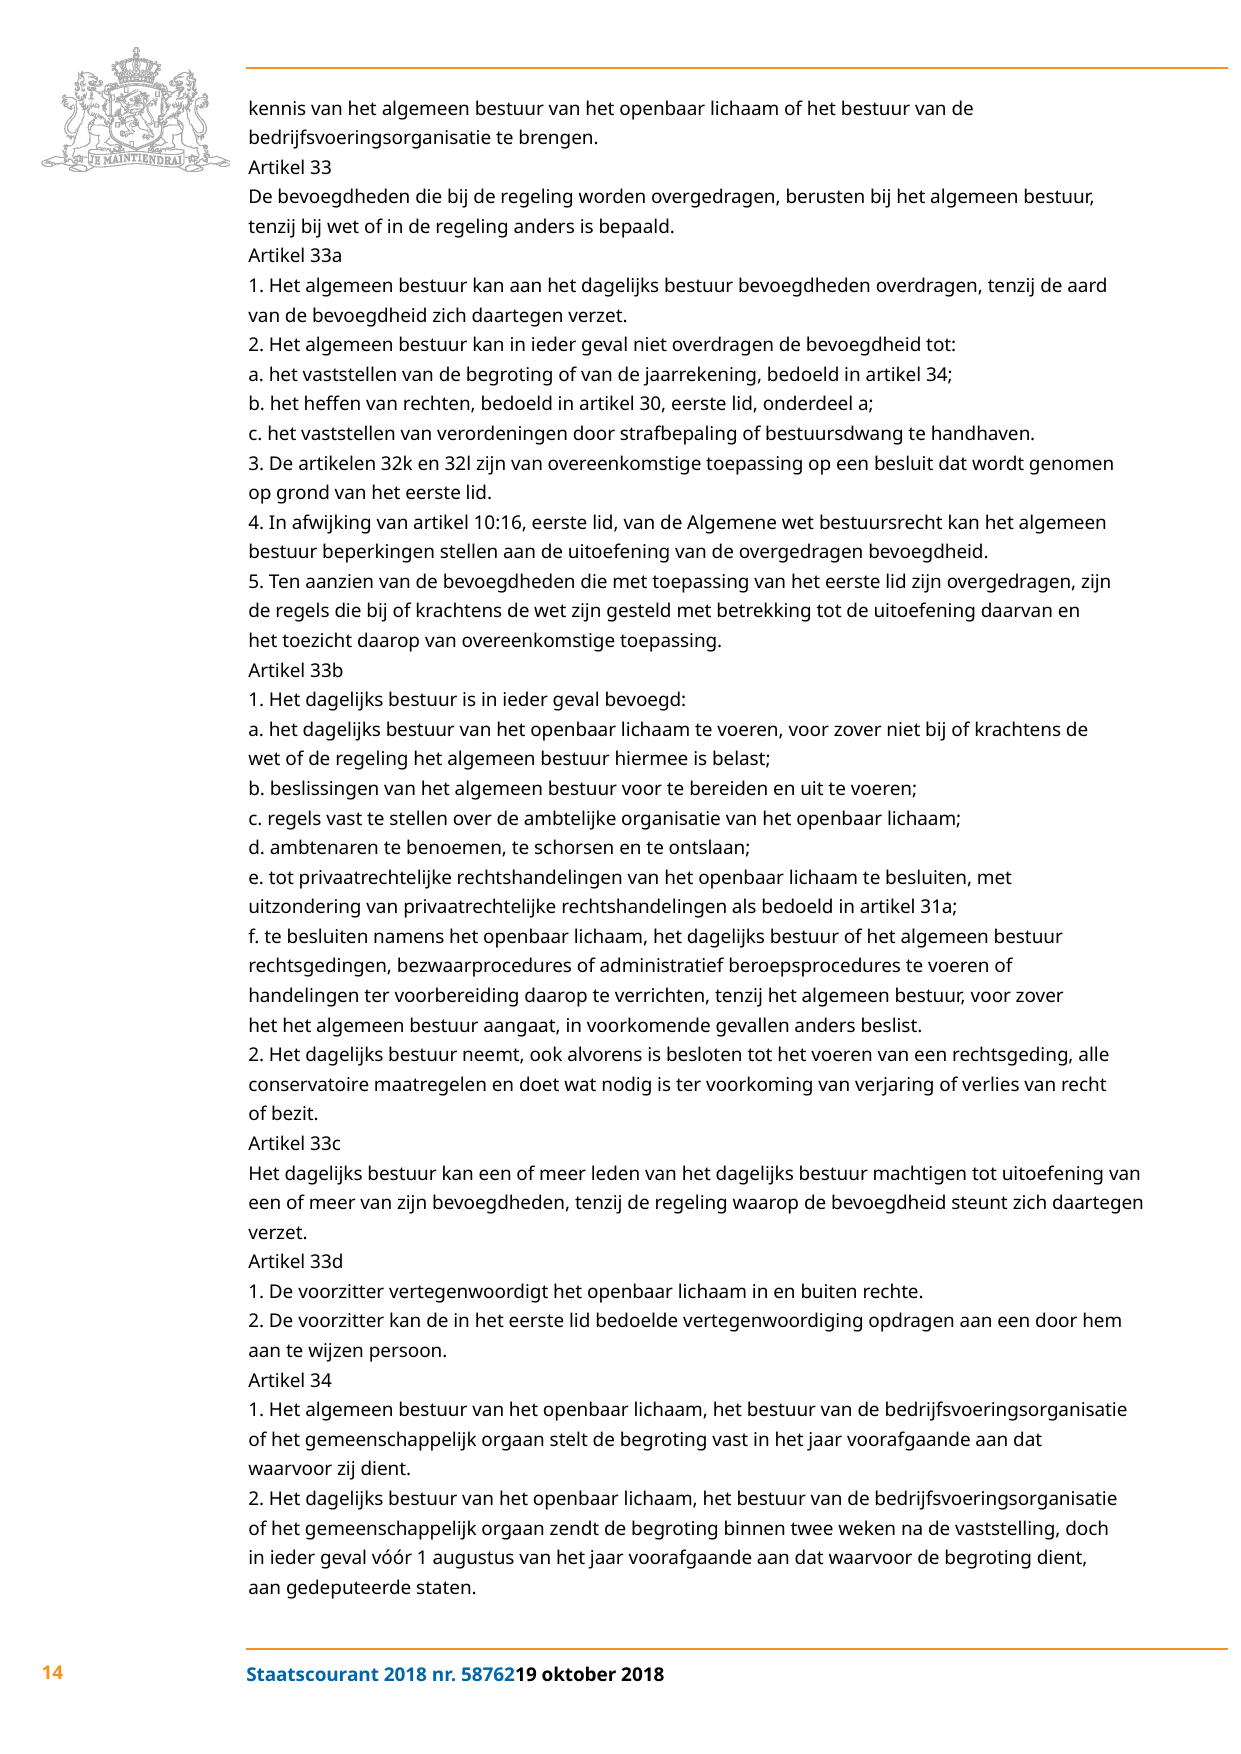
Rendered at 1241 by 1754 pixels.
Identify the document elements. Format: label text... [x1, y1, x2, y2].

text Artikel 33c [248, 1130, 1152, 1156]
text Het dagelijks bestuur kan een of meer leden van het dagelijks bestuur machtigen tot uitoefening van [248, 1160, 1152, 1186]
text 2. Het dagelijks bestuur neemt, ook alvorens is besloten tot het voeren van een rechtsgeding, alle [248, 1041, 1152, 1067]
text of bezit. [248, 1101, 1152, 1126]
text uitzondering van privaatrechtelijke rechtshandelingen als bedoeld in artikel 31a; [248, 893, 1152, 919]
text het toezicht daarop van overeenkomstige toepassing. [248, 627, 1152, 653]
text Artikel 34 [248, 1367, 1152, 1393]
text f. te besluiten namens het openbaar lichaam, het dagelijks bestuur of het algemeen bestuur [248, 923, 1152, 949]
text of het gemeenschappelijk orgaan stelt de begroting vast in het jaar voorafgaande aan dat [248, 1426, 1152, 1452]
text op grond van het eerste lid. [248, 479, 1152, 505]
text een of meer van zijn bevoegdheden, tenzij de regeling waarop de bevoegdheid steunt zich daartegen [248, 1189, 1152, 1215]
text b. beslissingen van het algemeen bestuur voor te bereiden en uit te voeren; [248, 775, 1152, 801]
text c. het vaststellen van verordeningen door strafbepaling of bestuursdwang te handhaven. [248, 420, 1152, 446]
picture [41, 47, 231, 172]
text 2. Het algemeen bestuur kan in ieder geval niet overdragen de bevoegdheid tot: [248, 331, 1152, 357]
text bestuur beperkingen stellen aan de uitoefening van de overgedragen bevoegdheid. [248, 538, 1152, 564]
text waarvoor zij dient. [248, 1456, 1152, 1481]
text Artikel 33 [248, 154, 1152, 180]
text 2. Het dagelijks bestuur van het openbaar lichaam, het bestuur van de bedrijfsvoeringsorganisatie [248, 1485, 1152, 1511]
text 1. Het algemeen bestuur van het openbaar lichaam, het bestuur van de bedrijfsvoeringsorganisatie [248, 1396, 1152, 1422]
text verzet. [248, 1219, 1152, 1245]
text de regels die bij of krachtens de wet zijn gesteld met betrekking tot de uitoefening daarvan en [248, 598, 1152, 623]
text d. ambtenaren te benoemen, te schorsen en te ontslaan; [248, 834, 1152, 860]
text 2. De voorzitter kan de in het eerste lid bedoelde vertegenwoordiging opdragen aan een door hem [248, 1308, 1152, 1333]
text 1. Het dagelijks bestuur is in ieder geval bevoegd: [248, 686, 1152, 712]
text of het gemeenschappelijk orgaan zendt de begroting binnen twee weken na de vaststelling, doch [248, 1515, 1152, 1541]
text c. regels vast te stellen over de ambtelijke organisatie van het openbaar lichaam; [248, 805, 1152, 831]
text bedrijfsvoeringsorganisatie te brengen. [248, 124, 1152, 150]
text a. het dagelijks bestuur van het openbaar lichaam te voeren, voor zover niet bij of krachtens de [248, 716, 1152, 742]
text 1. Het algemeen bestuur kan aan het dagelijks bestuur bevoegdheden overdragen, tenzij de aard [248, 272, 1152, 298]
text in ieder geval vóór 1 augustus van het jaar voorafgaande aan dat waarvoor de begroting dient, [248, 1544, 1152, 1570]
text Artikel 33b [248, 657, 1152, 683]
text 4. In afwijking van artikel 10:16, eerste lid, van de Algemene wet bestuursrecht kan het algemeen [248, 509, 1152, 535]
text aan te wijzen persoon. [248, 1337, 1152, 1363]
text het het algemeen bestuur aangaat, in voorkomende gevallen anders beslist. [248, 1012, 1152, 1038]
text b. het heffen van rechten, bedoeld in artikel 30, eerste lid, onderdeel a; [248, 391, 1152, 416]
text van de bevoegdheid zich daartegen verzet. [248, 302, 1152, 328]
text kennis van het algemeen bestuur van het openbaar lichaam of het bestuur van de [248, 95, 1152, 121]
text conservatoire maatregelen en doet wat nodig is ter voorkoming van verjaring of verlies van recht [248, 1071, 1152, 1097]
text wet of de regeling het algemeen bestuur hiermee is belast; [248, 746, 1152, 771]
text Artikel 33a [248, 243, 1152, 268]
text rechtsgedingen, bezwaarprocedures of administratief beroepsprocedures te voeren of [248, 953, 1152, 978]
text 1. De voorzitter vertegenwoordigt het openbaar lichaam in en buiten rechte. [248, 1278, 1152, 1304]
text a. het vaststellen van de begroting of van de jaarrekening, bedoeld in artikel 34; [248, 361, 1152, 387]
text aan gedeputeerde staten. [248, 1574, 1152, 1600]
text 3. De artikelen 32k en 32l zijn van overeenkomstige toepassing op een besluit dat wordt genomen [248, 450, 1152, 476]
text handelingen ter voorbereiding daarop te verrichten, tenzij het algemeen bestuur, voor zover [248, 982, 1152, 1008]
text tenzij bij wet of in de regeling anders is bepaald. [248, 213, 1152, 239]
text Artikel 33d [248, 1248, 1152, 1274]
text De bevoegdheden die bij de regeling worden overgedragen, berusten bij het algemeen bestuur, [248, 183, 1152, 209]
text e. tot privaatrechtelijke rechtshandelingen van het openbaar lichaam te besluiten, met [248, 864, 1152, 890]
text 5. Ten aanzien van de bevoegdheden die met toepassing van het eerste lid zijn overgedragen, zijn [248, 568, 1152, 594]
